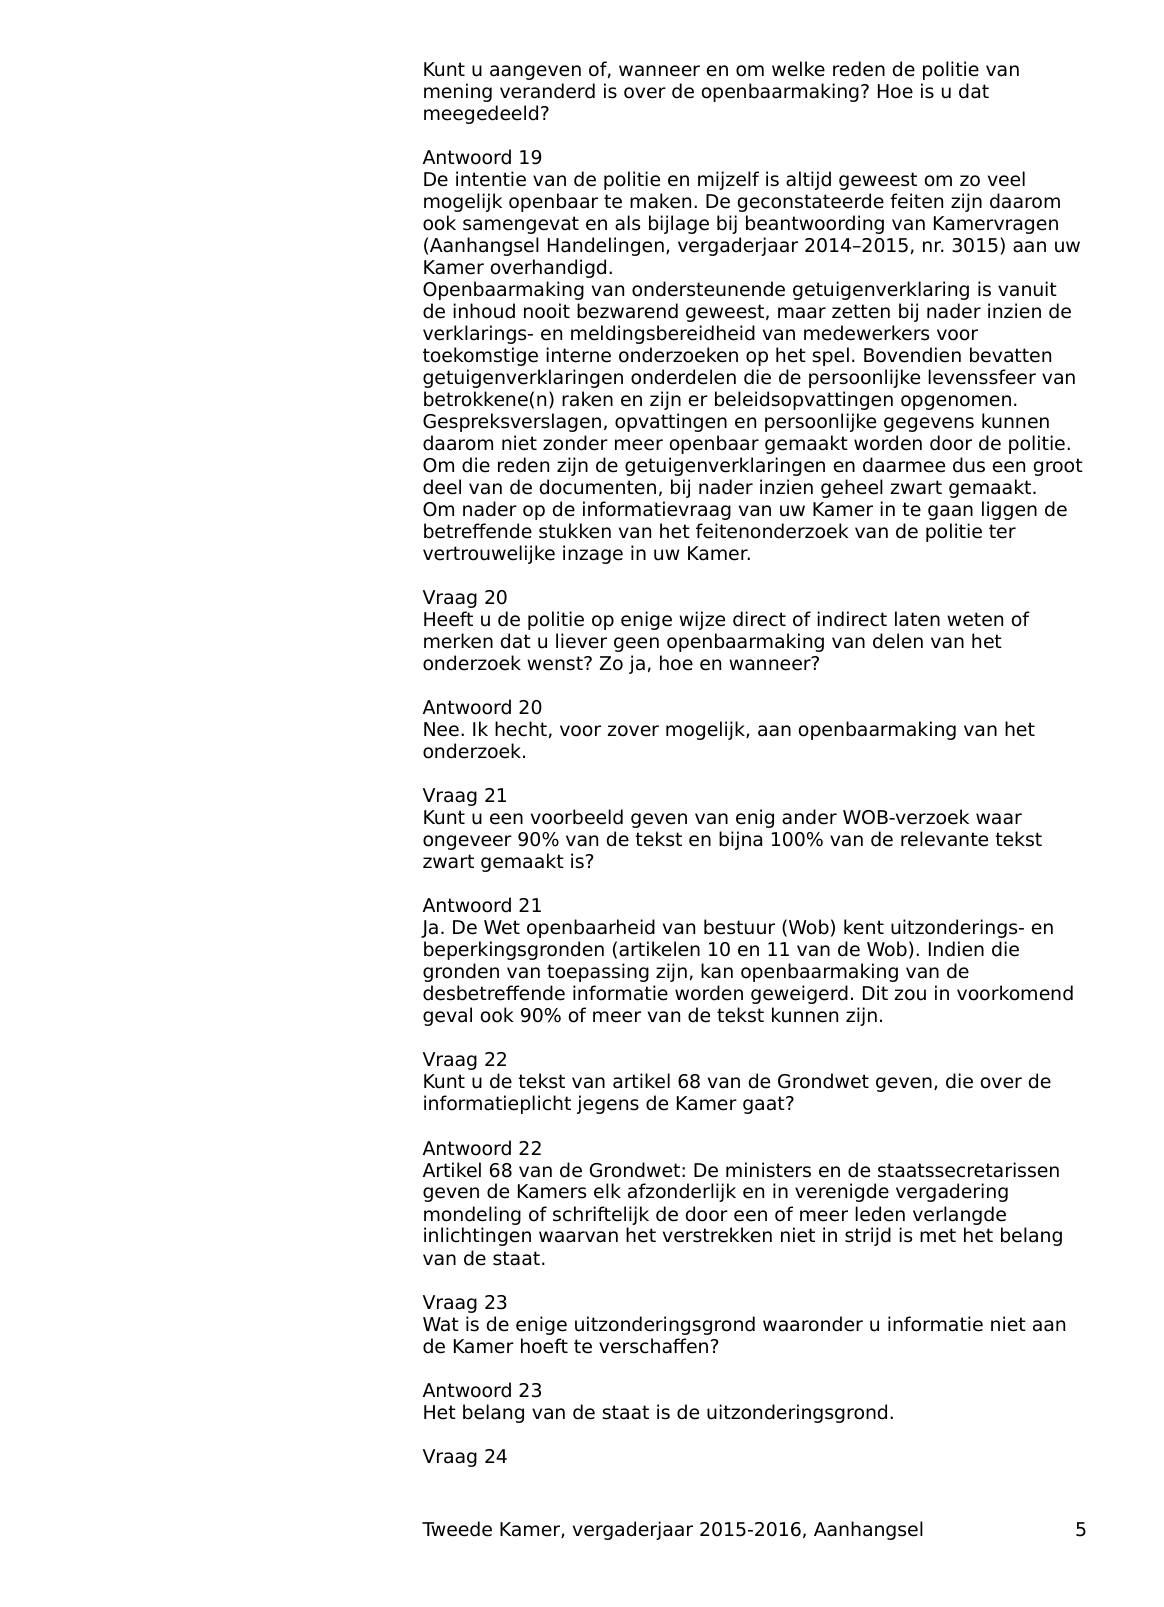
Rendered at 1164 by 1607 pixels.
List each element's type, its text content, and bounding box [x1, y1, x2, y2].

text Kunt u aangeven of, wanneer en om welke reden de politie van mening veranderd is over de openbaarmaking? Hoe is u dat meegedeeld? [422, 59, 1087, 125]
text Vraag 21 [422, 785, 1087, 807]
text Nee. Ik hecht, voor zover mogelijk, aan openbaarmaking van het onderzoek. [422, 719, 1087, 763]
text Antwoord 23 [422, 1380, 1087, 1402]
text Antwoord 20 [422, 697, 1087, 719]
text Wat is de enige uitzonderingsgrond waaronder u informatie niet aan de Kamer hoeft te verschaffen? [422, 1313, 1087, 1357]
text Vraag 24 [422, 1446, 1087, 1468]
text Kunt u een voorbeeld geven van enig ander WOB-verzoek waar ongeveer 90% van de tekst en bijna 100% van de relevante tekst zwart gemaakt is? [422, 807, 1087, 873]
text Antwoord 19 [422, 147, 1087, 169]
text Vraag 20 [422, 587, 1087, 609]
text Antwoord 22 [422, 1137, 1087, 1159]
text Openbaarmaking van ondersteunende getuigenverklaring is vanuit de inhoud nooit bezwarend geweest, maar zetten bij nader inzien de verklarings- en meldingsbereidheid van medewerkers voor toekomstige interne onderzoeken op het spel. Bovendien bevatten getuigenverklaringen onderdelen die de persoonlijke levenssfeer van betrokkene(n) raken en zijn er beleidsopvattingen opgenomen. Gespreksverslagen, opvattingen en persoonlijke gegevens kunnen daarom niet zonder meer openbaar gemaakt worden door de politie. Om die reden zijn de getuigenverklaringen en daarmee dus een groot deel van de documenten, bij nader inzien geheel zwart gemaakt. [422, 279, 1087, 499]
text Het belang van de staat is de uitzonderingsgrond. [422, 1402, 1087, 1424]
text Heeft u de politie op enige wijze direct of indirect laten weten of merken dat u liever geen openbaarmaking van delen van het onderzoek wenst? Zo ja, hoe en wanneer? [422, 609, 1087, 675]
text Vraag 22 [422, 1049, 1087, 1071]
text Vraag 23 [422, 1292, 1087, 1313]
text Antwoord 21 [422, 895, 1087, 917]
text Ja. De Wet openbaarheid van bestuur (Wob) kent uitzonderings- en beperkingsgronden (artikelen 10 en 11 van de Wob). Indien die gronden van toepassing zijn, kan openbaarmaking van de desbetreffende informatie worden geweigerd. Dit zou in voorkomend geval ook 90% of meer van de tekst kunnen zijn. [422, 917, 1087, 1027]
text Artikel 68 van de Grondwet: De ministers en de staatssecretarissen geven de Kamers elk afzonderlijk en in verenigde vergadering mondeling of schriftelijk de door een of meer leden verlangde inlichtingen waarvan het verstrekken niet in strijd is met het belang van de staat. [422, 1159, 1087, 1269]
text Om nader op de informatievraag van uw Kamer in te gaan liggen de betreffende stukken van het feitenonderzoek van de politie ter vertrouwelijke inzage in uw Kamer. [422, 499, 1087, 565]
text Kunt u de tekst van artikel 68 van de Grondwet geven, die over de informatieplicht jegens de Kamer gaat? [422, 1071, 1087, 1115]
text De intentie van de politie en mijzelf is altijd geweest om zo veel mogelijk openbaar te maken. De geconstateerde feiten zijn daarom ook samengevat en als bijlage bij beantwoording van Kamervragen (Aanhangsel Handelingen, vergaderjaar 2014–2015, nr. 3015) aan uw Kamer overhandigd. [422, 169, 1087, 279]
